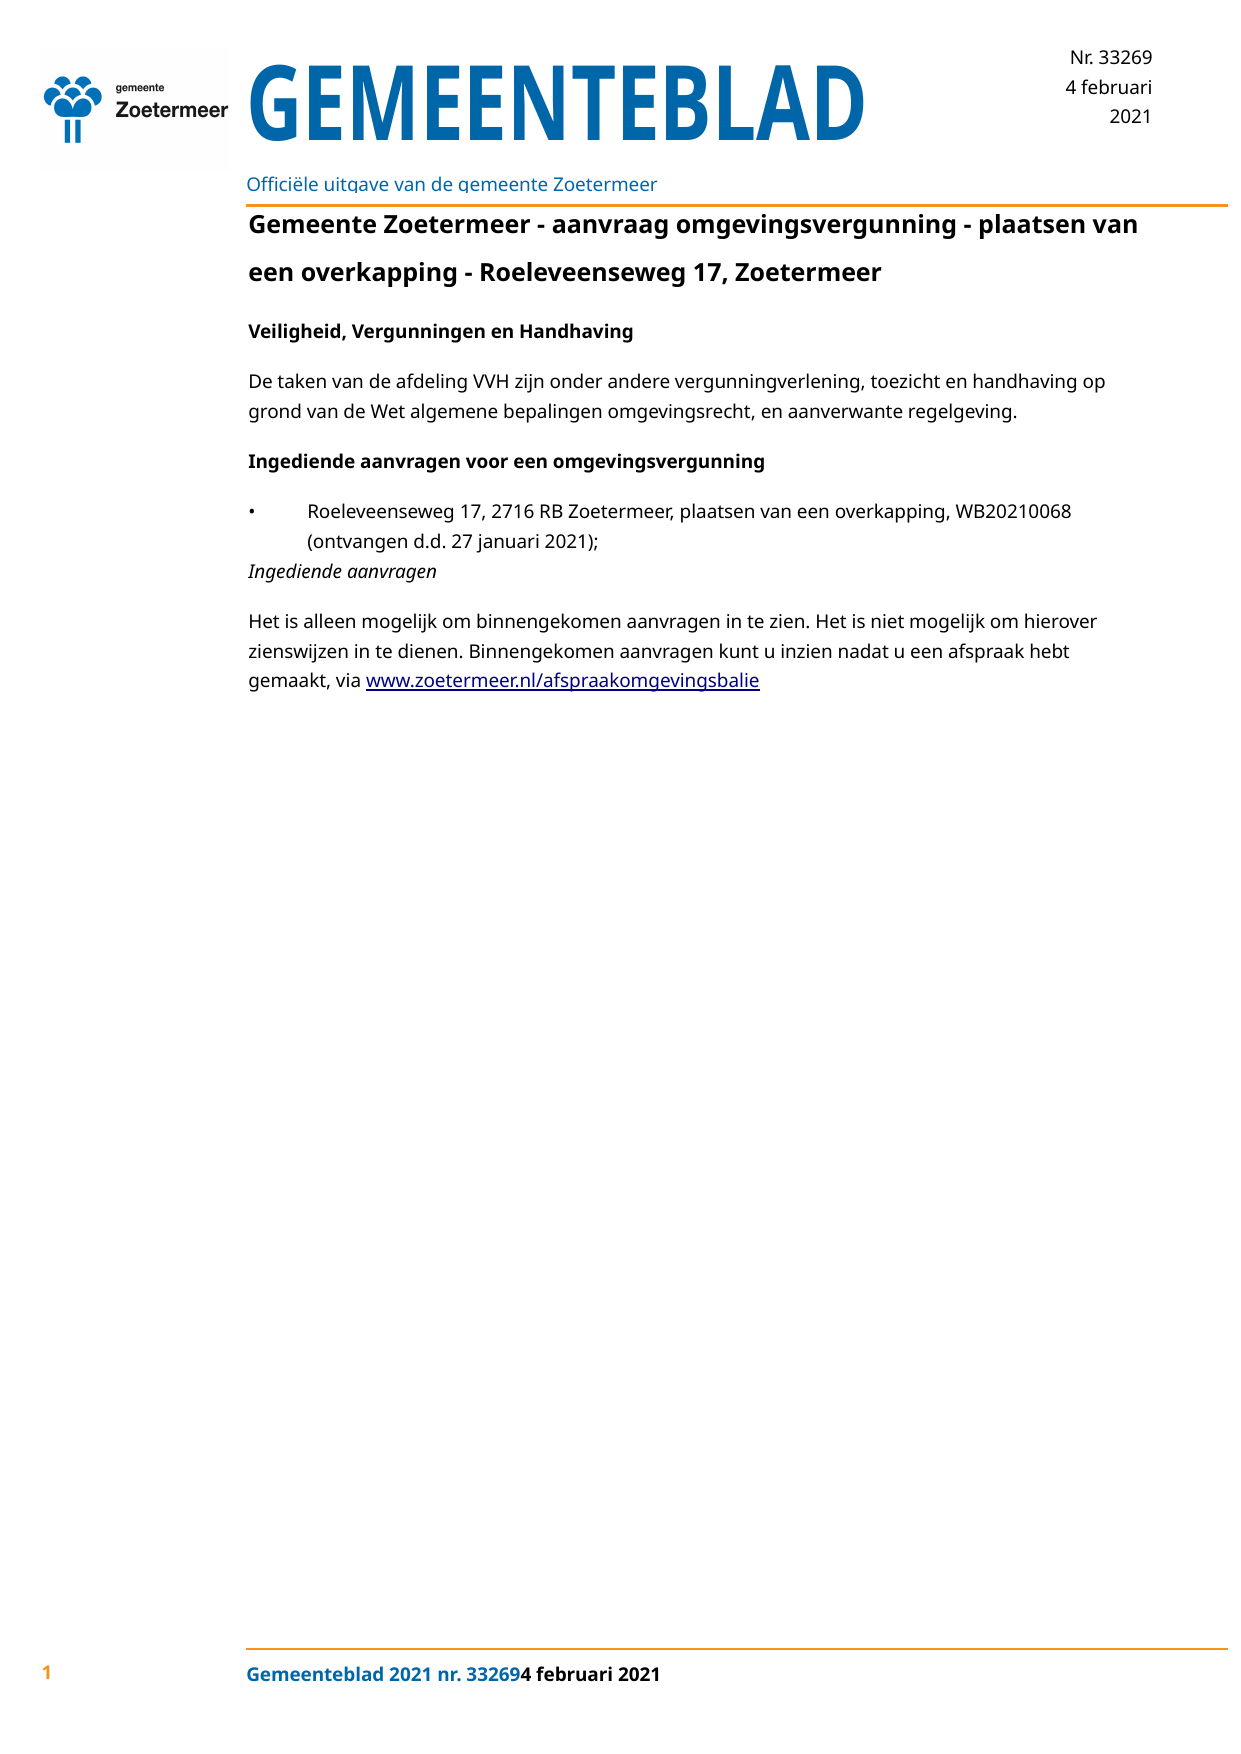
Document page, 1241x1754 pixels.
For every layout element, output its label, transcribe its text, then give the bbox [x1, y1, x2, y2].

picture [41, 47, 231, 172]
text Ingediende aanvragen [248, 558, 1152, 584]
text Ingediende aanvragen voor een omgevingsvergunning [248, 448, 1152, 474]
text Het is alleen mogelijk om binnengekomen aanvragen in te zien. Het is niet mogelijk om hierover zienswijzen in te dienen. Binnengekomen aanvragen kunt u inzien nadat u een afspraak hebt gemaakt, via www.zoetermeer.nl/afspraakomgevingsbalie [248, 608, 1152, 693]
text Veiligheid, Vergunningen en Handhaving [248, 318, 1152, 344]
text De taken van de afdeling VVH zijn onder andere vergunningverlening, toezicht en handhaving op grond van de Wet algemene bepalingen omgevingsrecht, en aanverwante regelgeving. [248, 368, 1152, 424]
list Roeleveenseweg 17, 2716 RB Zoetermeer, plaatsen van een overkapping, WB20210068 (ontvangen d.d. 27 januari 2021); [248, 499, 1152, 554]
text Gemeente Zoetermeer - aanvraag omgevingsvergunning - plaatsen van een overkapping - Roeleveenseweg 17, Zoetermeer [248, 207, 1152, 288]
